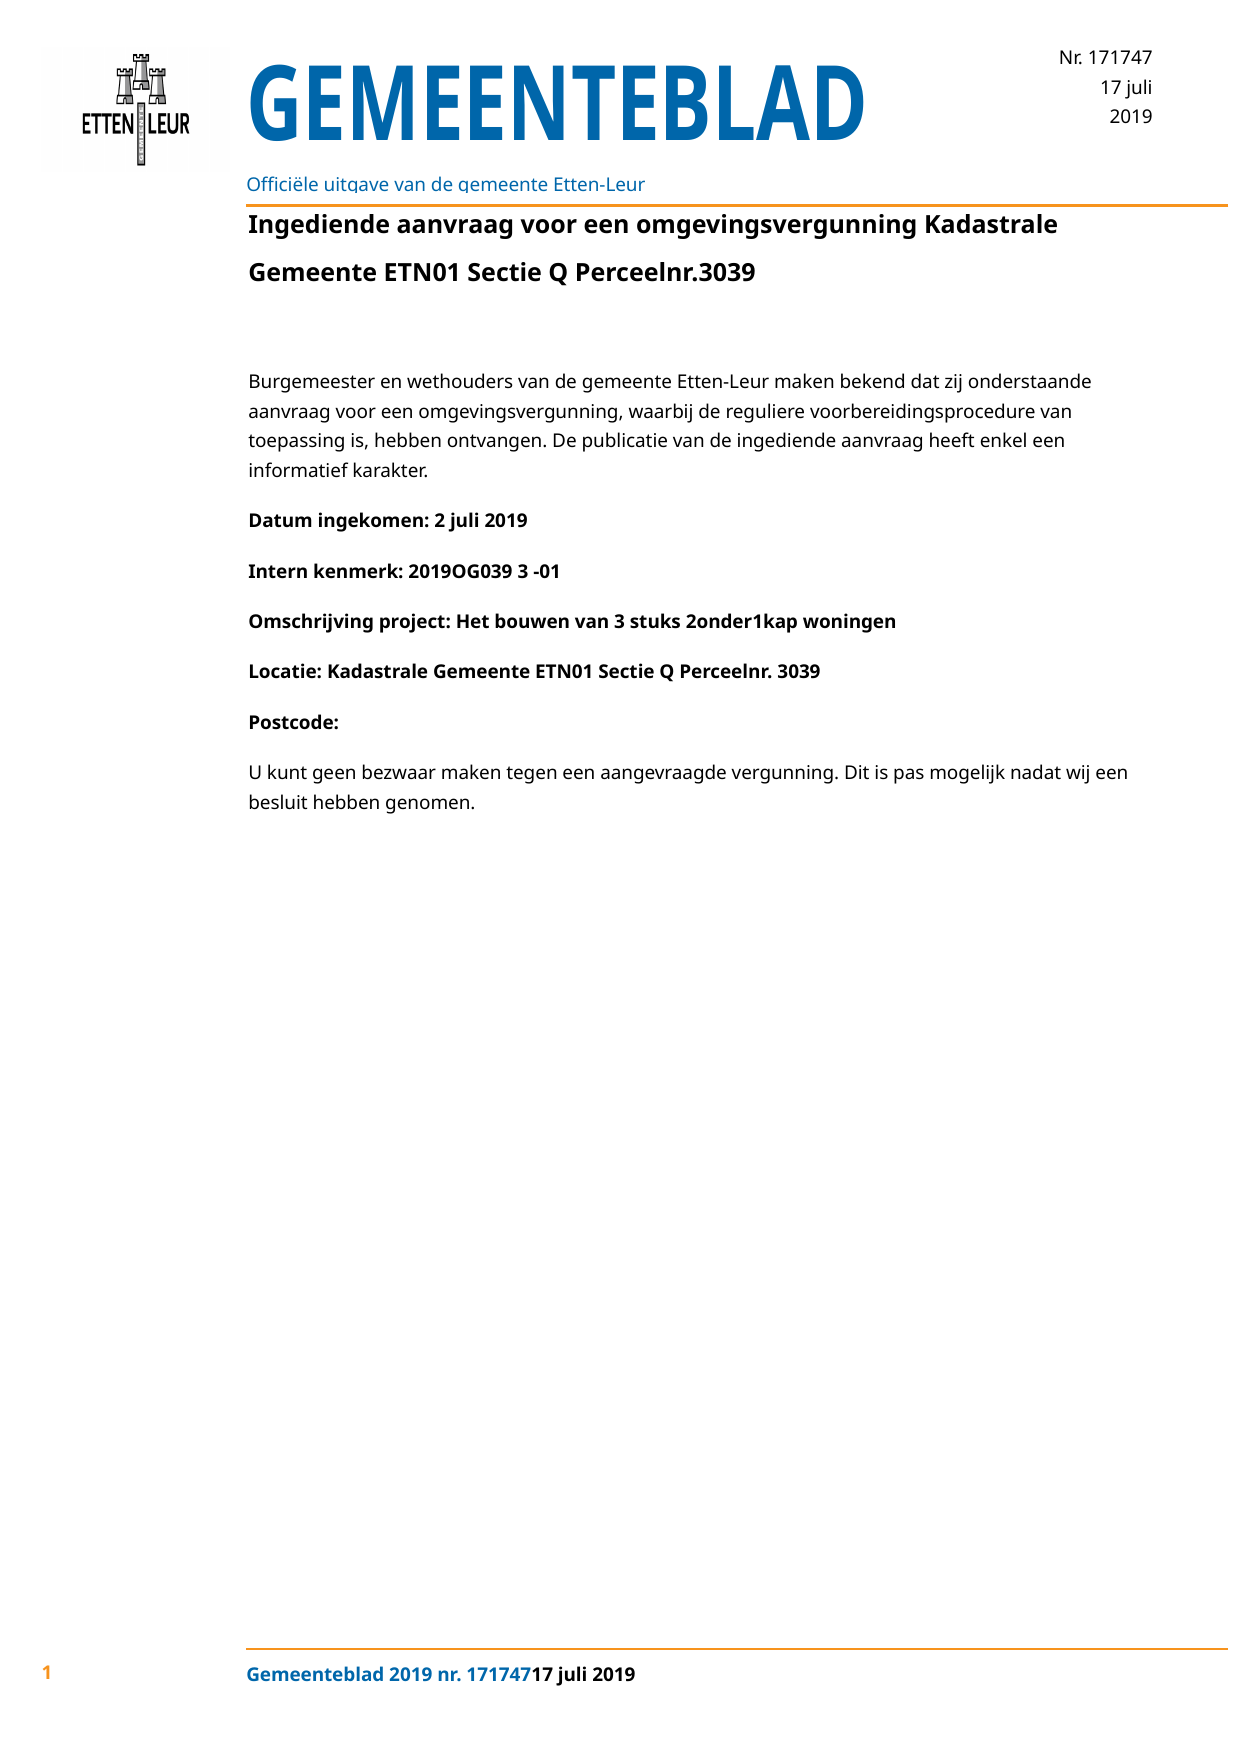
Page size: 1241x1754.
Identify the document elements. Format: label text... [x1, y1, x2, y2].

text Burgemeester en wethouders van de gemeente Etten-Leur maken bekend dat zij onderstaande aanvraag voor een omgevingsvergunning, waarbij de reguliere voorbereidingsprocedure van toepassing is, hebben ontvangen. De publicatie van de ingediende aanvraag heeft enkel een informatief karakter. [248, 368, 1152, 483]
text Ingediende aanvraag voor een omgevingsvergunning Kadastrale Gemeente ETN01 Sectie Q Perceelnr.3039 [248, 207, 1152, 288]
text Intern kenmerk: 2019OG039 3 -01 [248, 558, 1152, 584]
text Omschrijving project: Het bouwen van 3 stuks 2onder1kap woningen [248, 608, 1152, 634]
text U kunt geen bezwaar maken tegen een aangevraagde vergunning. Dit is pas mogelijk nadat wij een besluit hebben genomen. [248, 759, 1152, 815]
text Locatie: Kadastrale Gemeente ETN01 Sectie Q Perceelnr. 3039 [248, 659, 1152, 684]
text Postcode: [248, 709, 1152, 735]
picture [41, 47, 231, 172]
text Datum ingekomen: 2 juli 2019 [248, 507, 1152, 533]
